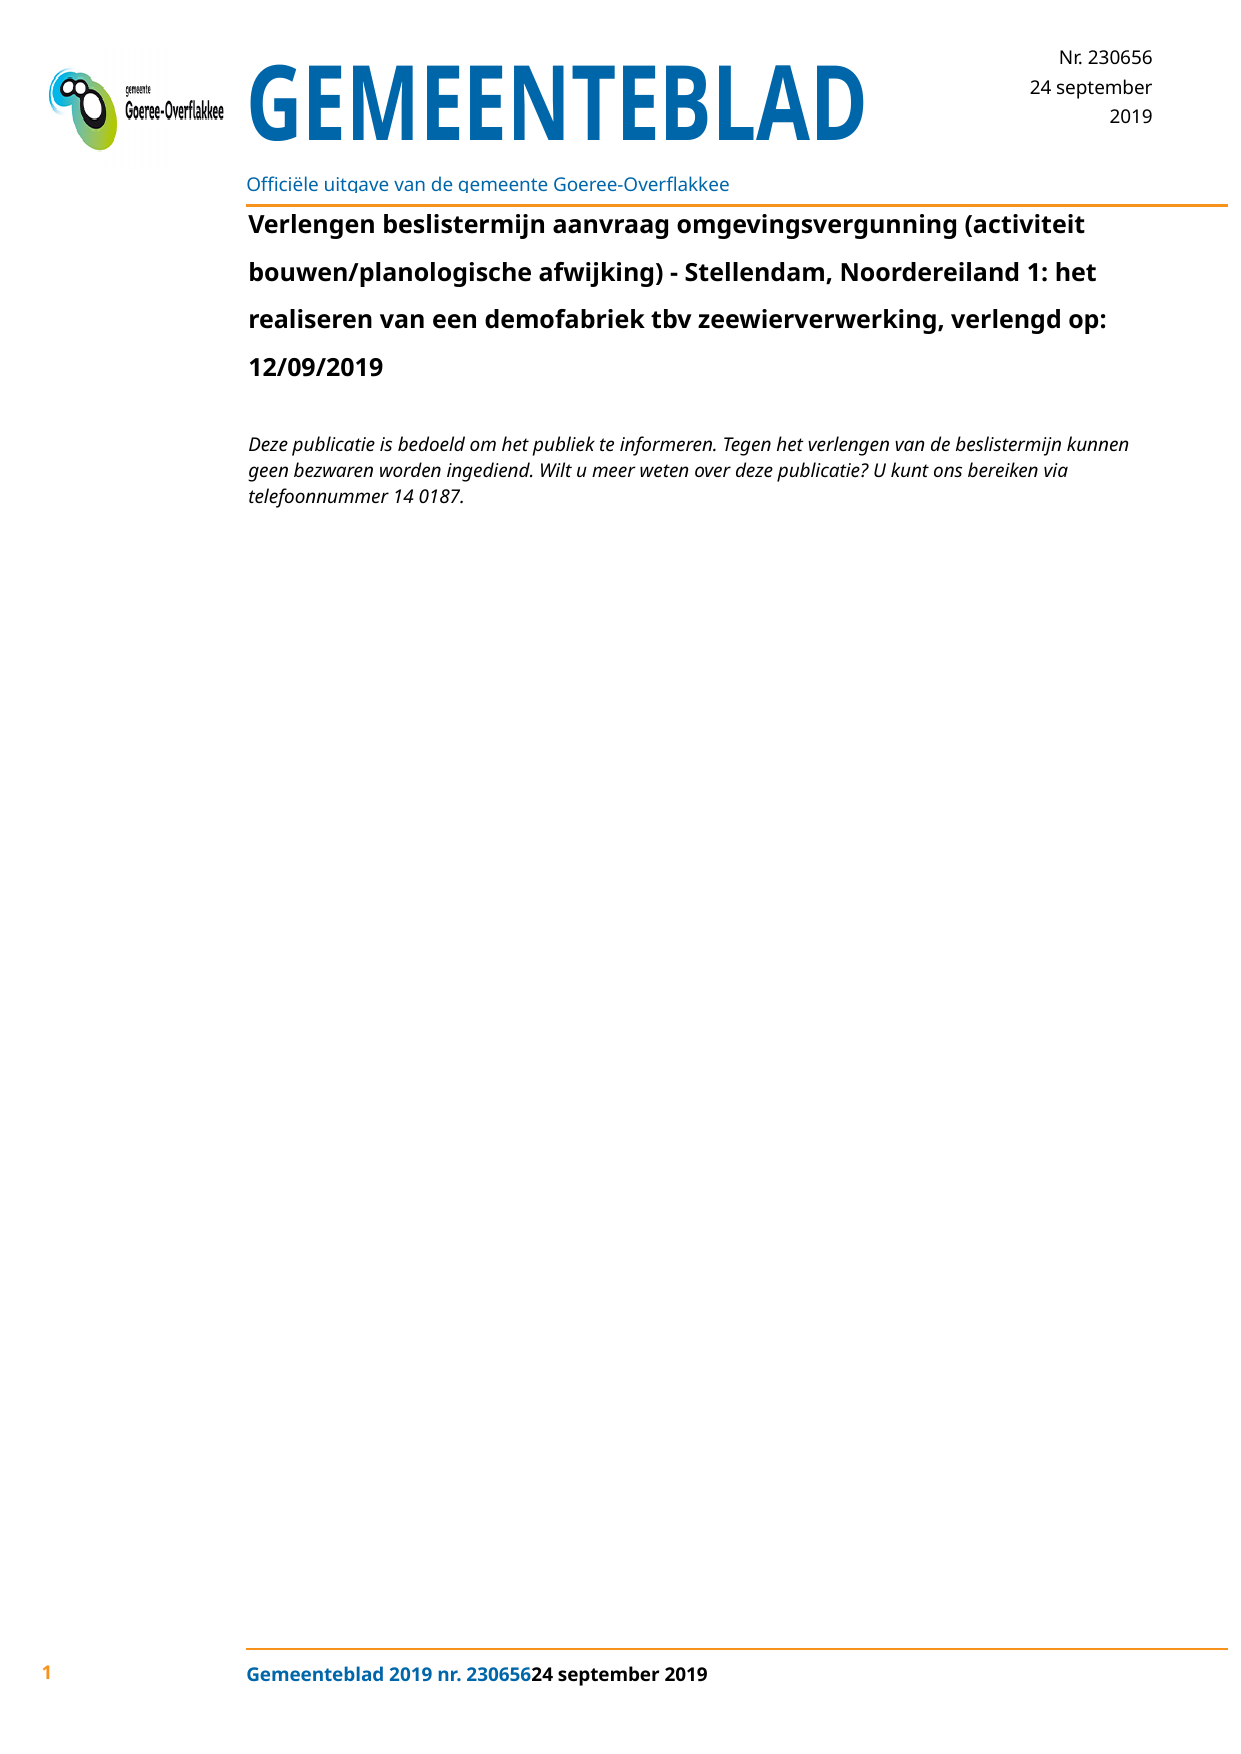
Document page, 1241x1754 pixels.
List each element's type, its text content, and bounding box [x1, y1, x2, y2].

text Deze publicatie is bedoeld om het publiek te informeren. Tegen het verlengen van de beslistermijn kunnen geen bezwaren worden ingediend. Wilt u meer weten over deze publicatie? U kunt ons bereiken via telefoonnummer 14 0187. [248, 431, 1152, 508]
text Verlengen beslistermijn aanvraag omgevingsvergunning (activiteit bouwen/planologische afwijking) - Stellendam, Noordereiland 1: het realiseren van een demofabriek tbv zeewierverwerking, verlengd op: 12/09/2019 [248, 207, 1152, 384]
picture [41, 47, 231, 172]
